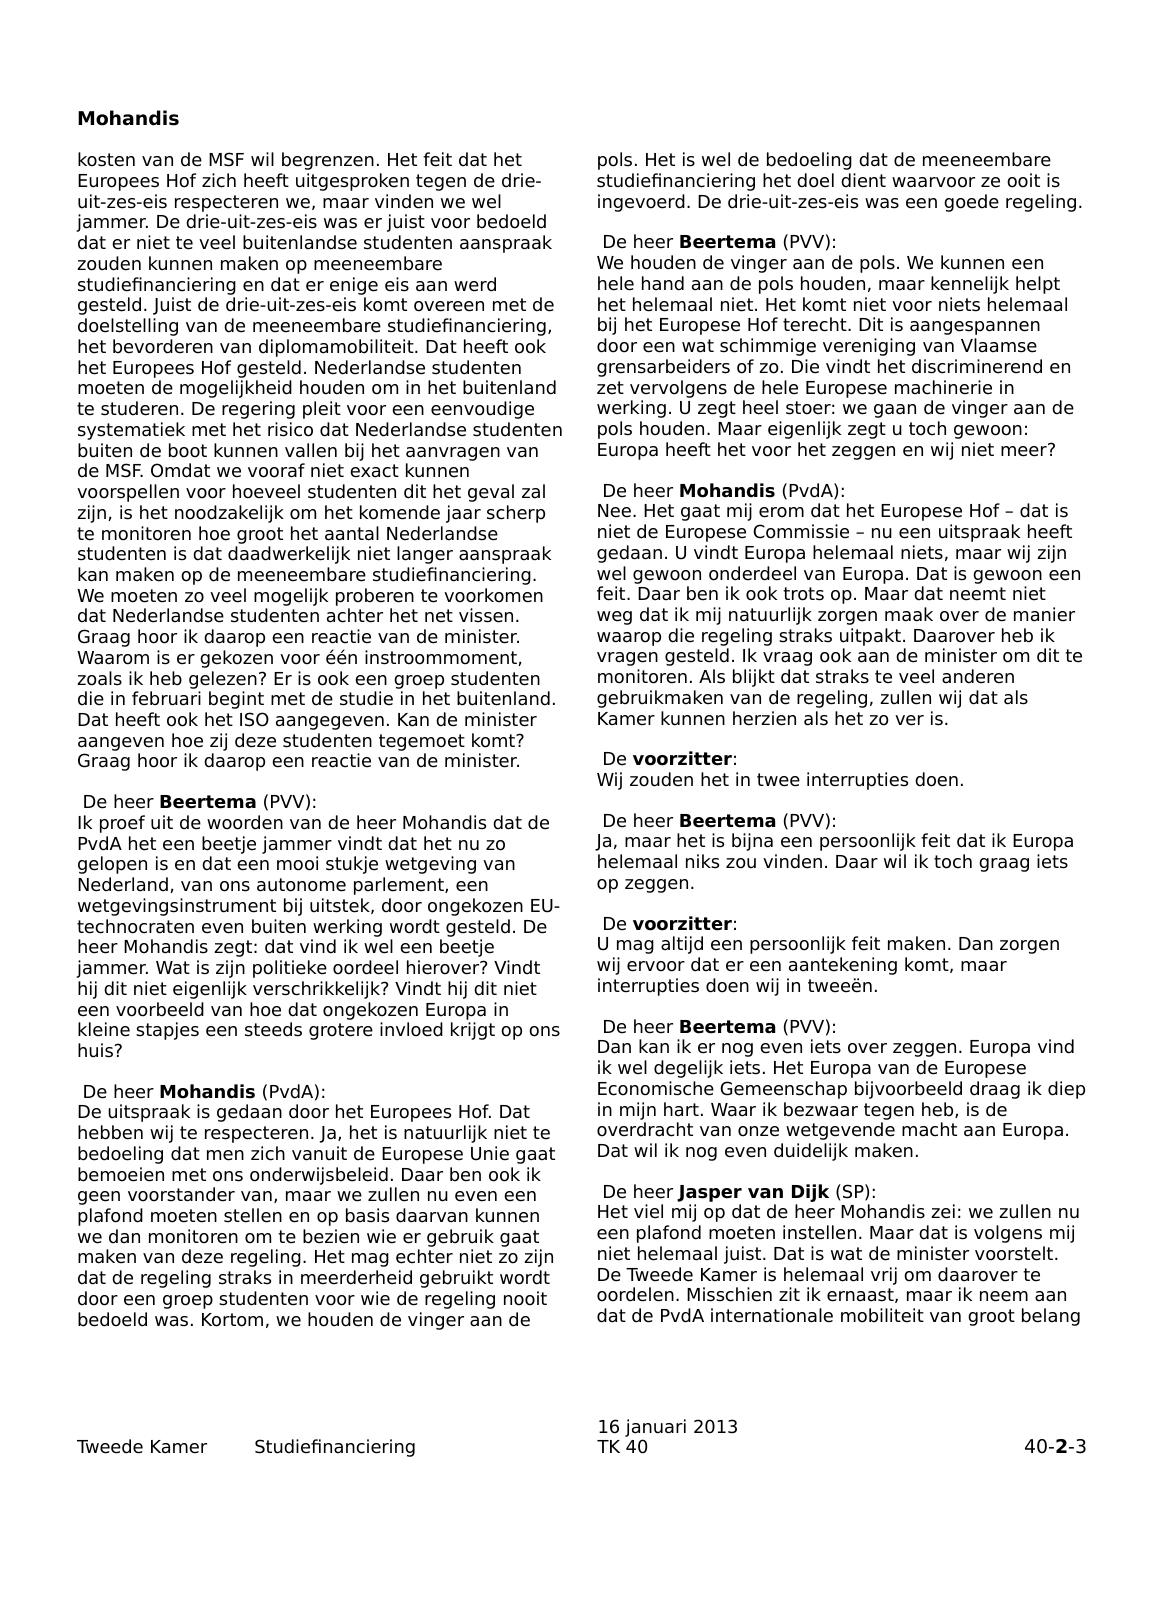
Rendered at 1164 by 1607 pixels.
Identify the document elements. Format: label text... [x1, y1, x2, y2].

text De heer Jasper van Dijk (SP): [596, 1182, 1087, 1202]
text We houden de vinger aan de pols. We kunnen een hele hand aan de pols houden, maar kennelijk helpt het helemaal niet. Het komt niet voor niets helemaal bij het Europese Hof terecht. Dit is aangespannen door een wat schimmige vereniging van Vlaamse grensarbeiders of zo. Die vindt het discriminerend en zet vervolgens de hele Europese machinerie in werking. U zegt heel stoer: we gaan de vinger aan de pols houden. Maar eigenlijk zegt u toch gewoon: Europa heeft het voor het zeggen en wij niet meer? [596, 253, 1087, 460]
text De heer Beertema (PVV): [77, 792, 567, 813]
text Ja, maar het is bijna een persoonlijk feit dat ik Europa helemaal niks zou vinden. Daar wil ik toch graag iets op zeggen. [596, 831, 1087, 893]
text U mag altijd een persoonlijk feit maken. Dan zorgen wij ervoor dat er een aantekening komt, maar interrupties doen wij in tweeën. [596, 934, 1087, 996]
text pols. Het is wel de bedoeling dat de meeneembare studiefinanciering het doel dient waarvoor ze ooit is ingevoerd. De drie-uit-zes-eis was een goede regeling. [596, 150, 1087, 212]
text De heer Mohandis (PvdA): [596, 480, 1087, 501]
text Nee. Het gaat mij erom dat het Europese Hof – dat is niet de Europese Commissie – nu een uitspraak heeft gedaan. U vindt Europa helemaal niets, maar wij zijn wel gewoon onderdeel van Europa. Dat is gewoon een feit. Daar ben ik ook trots op. Maar dat neemt niet weg dat ik mij natuurlijk zorgen maak over de manier waarop die regeling straks uitpakt. Daarover heb ik vragen gesteld. Ik vraag ook aan de minister om dit te monitoren. Als blijkt dat straks te veel anderen gebruikmaken van de regeling, zullen wij dat als Kamer kunnen herzien als het zo ver is. [596, 501, 1087, 729]
text kosten van de MSF wil begrenzen. Het feit dat het Europees Hof zich heeft uitgesproken tegen de drie-uit-zes-eis respecteren we, maar vinden we wel jammer. De drie-uit-zes-eis was er juist voor bedoeld dat er niet te veel buitenlandse studenten aanspraak zouden kunnen maken op meeneembare studiefinanciering en dat er enige eis aan werd gesteld. Juist de drie-uit-zes-eis komt overeen met de doelstelling van de meeneembare studiefinanciering, het bevorderen van diplomamobiliteit. Dat heeft ook het Europees Hof gesteld. Nederlandse studenten moeten de mogelijkheid houden om in het buitenland te studeren. De regering pleit voor een eenvoudige systematiek met het risico dat Nederlandse studenten buiten de boot kunnen vallen bij het aanvragen van de MSF. Omdat we vooraf niet exact kunnen voorspellen voor hoeveel studenten dit het geval zal zijn, is het noodzakelijk om het komende jaar scherp te monitoren hoe groot het aantal Nederlandse studenten is dat daadwerkelijk niet langer aanspraak kan maken op de meeneembare studiefinanciering. We moeten zo veel mogelijk proberen te voorkomen dat Nederlandse studenten achter het net vissen. Graag hoor ik daarop een reactie van de minister. Waarom is er gekozen voor één instroommoment, zoals ik heb gelezen? Er is ook een groep studenten die in februari begint met de studie in het buitenland. Dat heeft ook het ISO aangegeven. Kan de minister aangeven hoe zij deze studenten tegemoet komt? Graag hoor ik daarop een reactie van de minister. [77, 150, 567, 772]
text Dan kan ik er nog even iets over zeggen. Europa vind ik wel degelijk iets. Het Europa van de Europese Economische Gemeenschap bijvoorbeeld draag ik diep in mijn hart. Waar ik bezwaar tegen heb, is de overdracht van onze wetgevende macht aan Europa. Dat wil ik nog even duidelijk maken. [596, 1037, 1087, 1162]
text De voorzitter: [596, 749, 1087, 770]
text Het viel mij op dat de heer Mohandis zei: we zullen nu een plafond moeten instellen. Maar dat is volgens mij niet helemaal juist. Dat is wat de minister voorstelt. De Tweede Kamer is helemaal vrij om daarover te oordelen. Misschien zit ik ernaast, maar ik neem aan dat de PvdA internationale mobiliteit van groot belang [596, 1202, 1087, 1327]
text Wij zouden het in twee interrupties doen. [596, 770, 1087, 791]
text De voorzitter: [596, 913, 1087, 934]
text De heer Beertema (PVV): [596, 1016, 1087, 1037]
text De heer Mohandis (PvdA): [77, 1082, 567, 1102]
text Ik proef uit de woorden van de heer Mohandis dat de PvdA het een beetje jammer vindt dat het nu zo gelopen is en dat een mooi stukje wetgeving van Nederland, van ons autonome parlement, een wetgevingsinstrument bij uitstek, door ongekozen EU-technocraten even buiten werking wordt gesteld. De heer Mohandis zegt: dat vind ik wel een beetje jammer. Wat is zijn politieke oordeel hierover? Vindt hij dit niet eigenlijk verschrikkelijk? Vindt hij dit niet een voorbeeld van hoe dat ongekozen Europa in kleine stapjes een steeds grotere invloed krijgt op ons huis? [77, 813, 567, 1062]
text De heer Beertema (PVV): [596, 811, 1087, 831]
text De uitspraak is gedaan door het Europees Hof. Dat hebben wij te respecteren. Ja, het is natuurlijk niet te bedoeling dat men zich vanuit de Europese Unie gaat bemoeien met ons onderwijsbeleid. Daar ben ook ik geen voorstander van, maar we zullen nu even een plafond moeten stellen en op basis daarvan kunnen we dan monitoren om te bezien wie er gebruik gaat maken van deze regeling. Het mag echter niet zo zijn dat de regeling straks in meerderheid gebruikt wordt door een groep studenten voor wie de regeling nooit bedoeld was. Kortom, we houden de vinger aan de [77, 1102, 567, 1330]
text De heer Beertema (PVV): [596, 232, 1087, 253]
